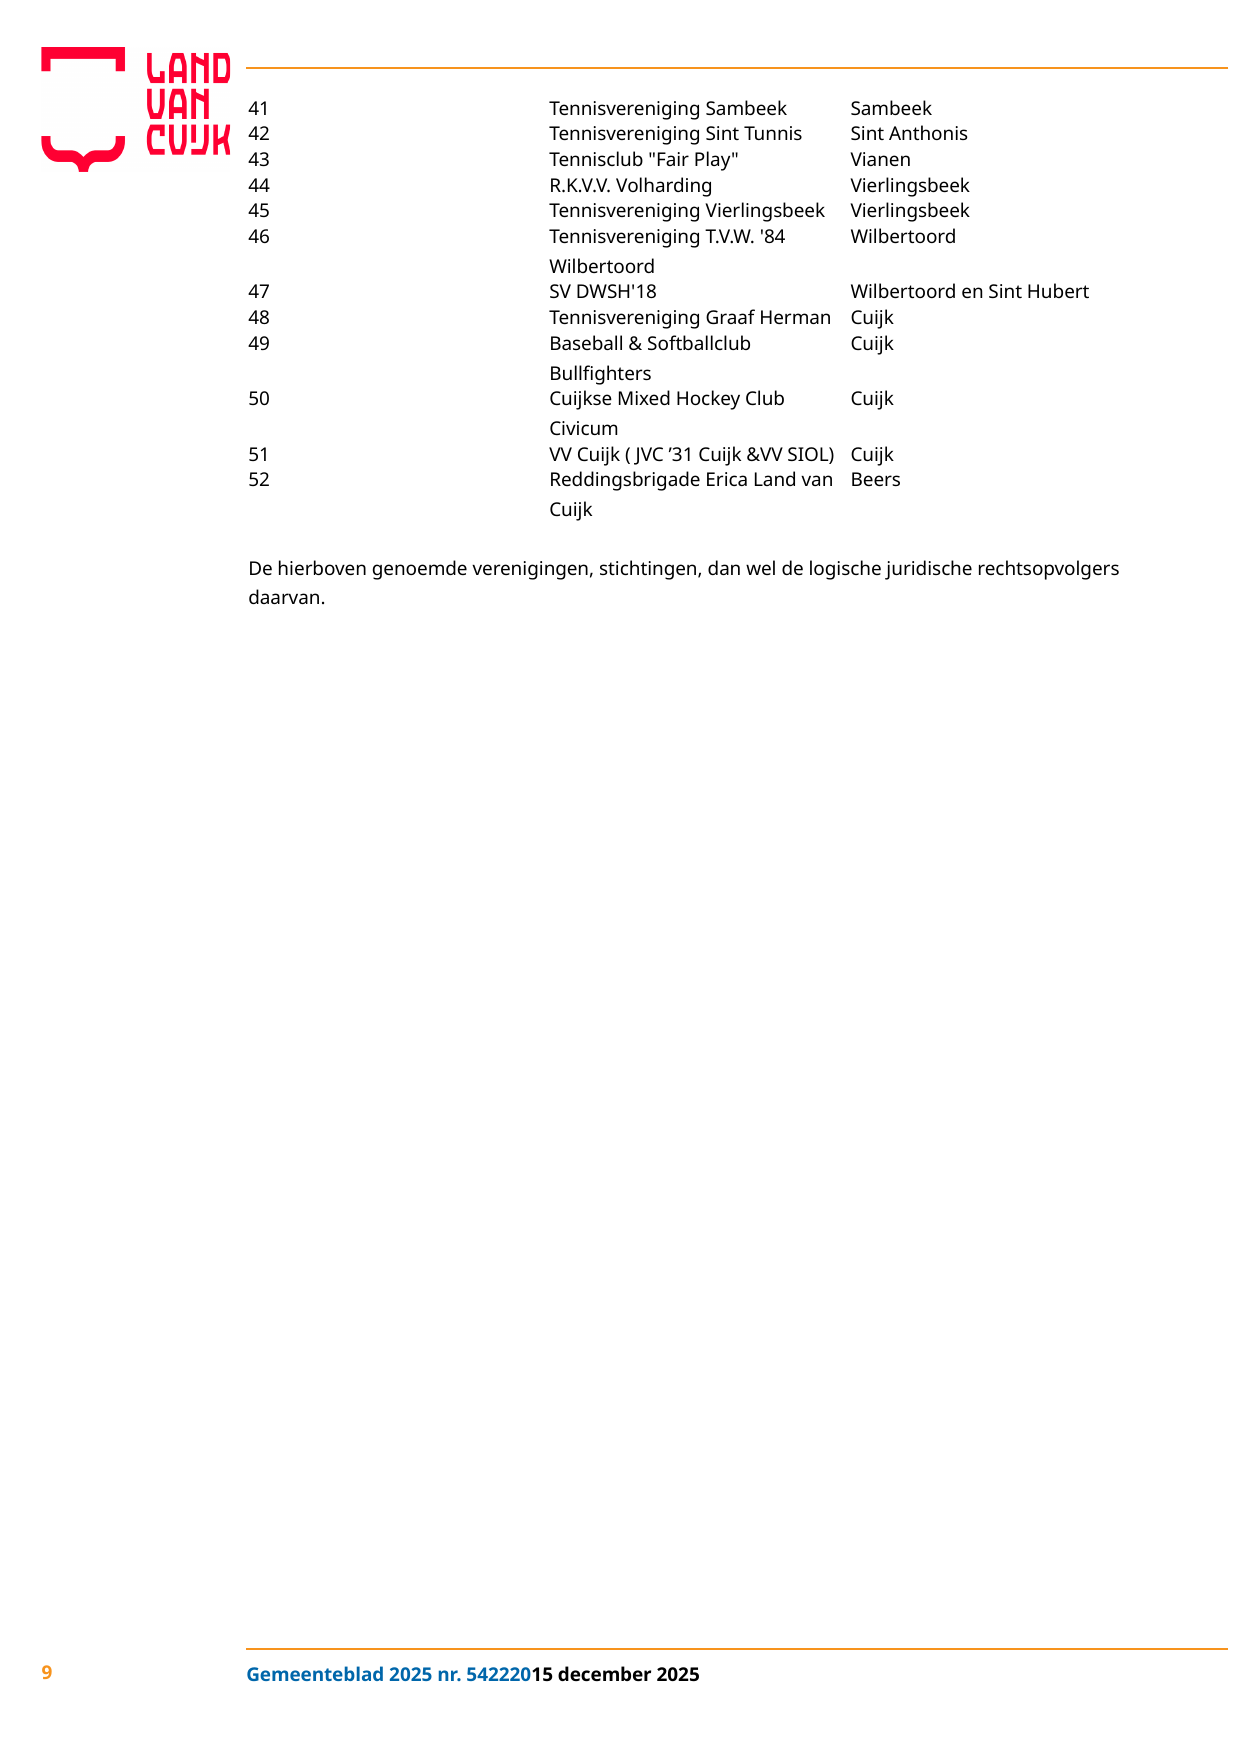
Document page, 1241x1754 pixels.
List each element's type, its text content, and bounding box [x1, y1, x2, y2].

table_cell 47 [248, 279, 549, 304]
picture [41, 47, 231, 172]
table_cell Cuijk [850, 441, 1152, 467]
table_cell 41 [248, 95, 549, 121]
table_cell 48 [248, 305, 549, 330]
text De hierboven genoemde verenigingen, stichtingen, dan wel de logische juridische rechtsopvolgers daarvan. [248, 555, 1152, 610]
table_cell 44 [248, 172, 549, 198]
table_cell Tennisvereniging Graaf Herman [549, 305, 850, 330]
table_cell VV Cuijk ( JVC ’31 Cuijk &VV SIOL) [549, 441, 850, 467]
table_cell Cuijk [850, 305, 1152, 330]
table_cell Sint Anthonis [850, 121, 1152, 146]
table_cell 43 [248, 146, 549, 172]
table_cell Reddingsbrigade Erica Land van Cuijk [549, 467, 850, 522]
table_cell 45 [248, 198, 549, 223]
table_cell Wilbertoord en Sint Hubert [850, 279, 1152, 304]
table_cell 50 [248, 386, 549, 441]
table_cell Baseball & Softballclub Bullfighters [549, 330, 850, 386]
table_cell 46 [248, 224, 549, 279]
table_cell Beers [850, 467, 1152, 522]
table_cell SV DWSH'18 [549, 279, 850, 304]
table_cell Tennisvereniging Sambeek [549, 95, 850, 121]
table_cell Tennisclub "Fair Play" [549, 146, 850, 172]
table_cell 49 [248, 330, 549, 386]
table_cell Wilbertoord [850, 224, 1152, 279]
table_cell Cuijk [850, 386, 1152, 441]
table_cell Cuijk [850, 330, 1152, 386]
table_cell Tennisvereniging Sint Tunnis [549, 121, 850, 146]
table_cell 51 [248, 441, 549, 467]
table_cell R.K.V.V. Volharding [549, 172, 850, 198]
table_cell 42 [248, 121, 549, 146]
table_cell Tennisvereniging Vierlingsbeek [549, 198, 850, 223]
table_cell Vierlingsbeek [850, 172, 1152, 198]
table_cell Tennisvereniging T.V.W. '84 Wilbertoord [549, 224, 850, 279]
table_cell Vierlingsbeek [850, 198, 1152, 223]
table_cell Sambeek [850, 95, 1152, 121]
table_cell Cuijkse Mixed Hockey Club Civicum [549, 386, 850, 441]
table_cell Vianen [850, 146, 1152, 172]
table_cell 52 [248, 467, 549, 522]
